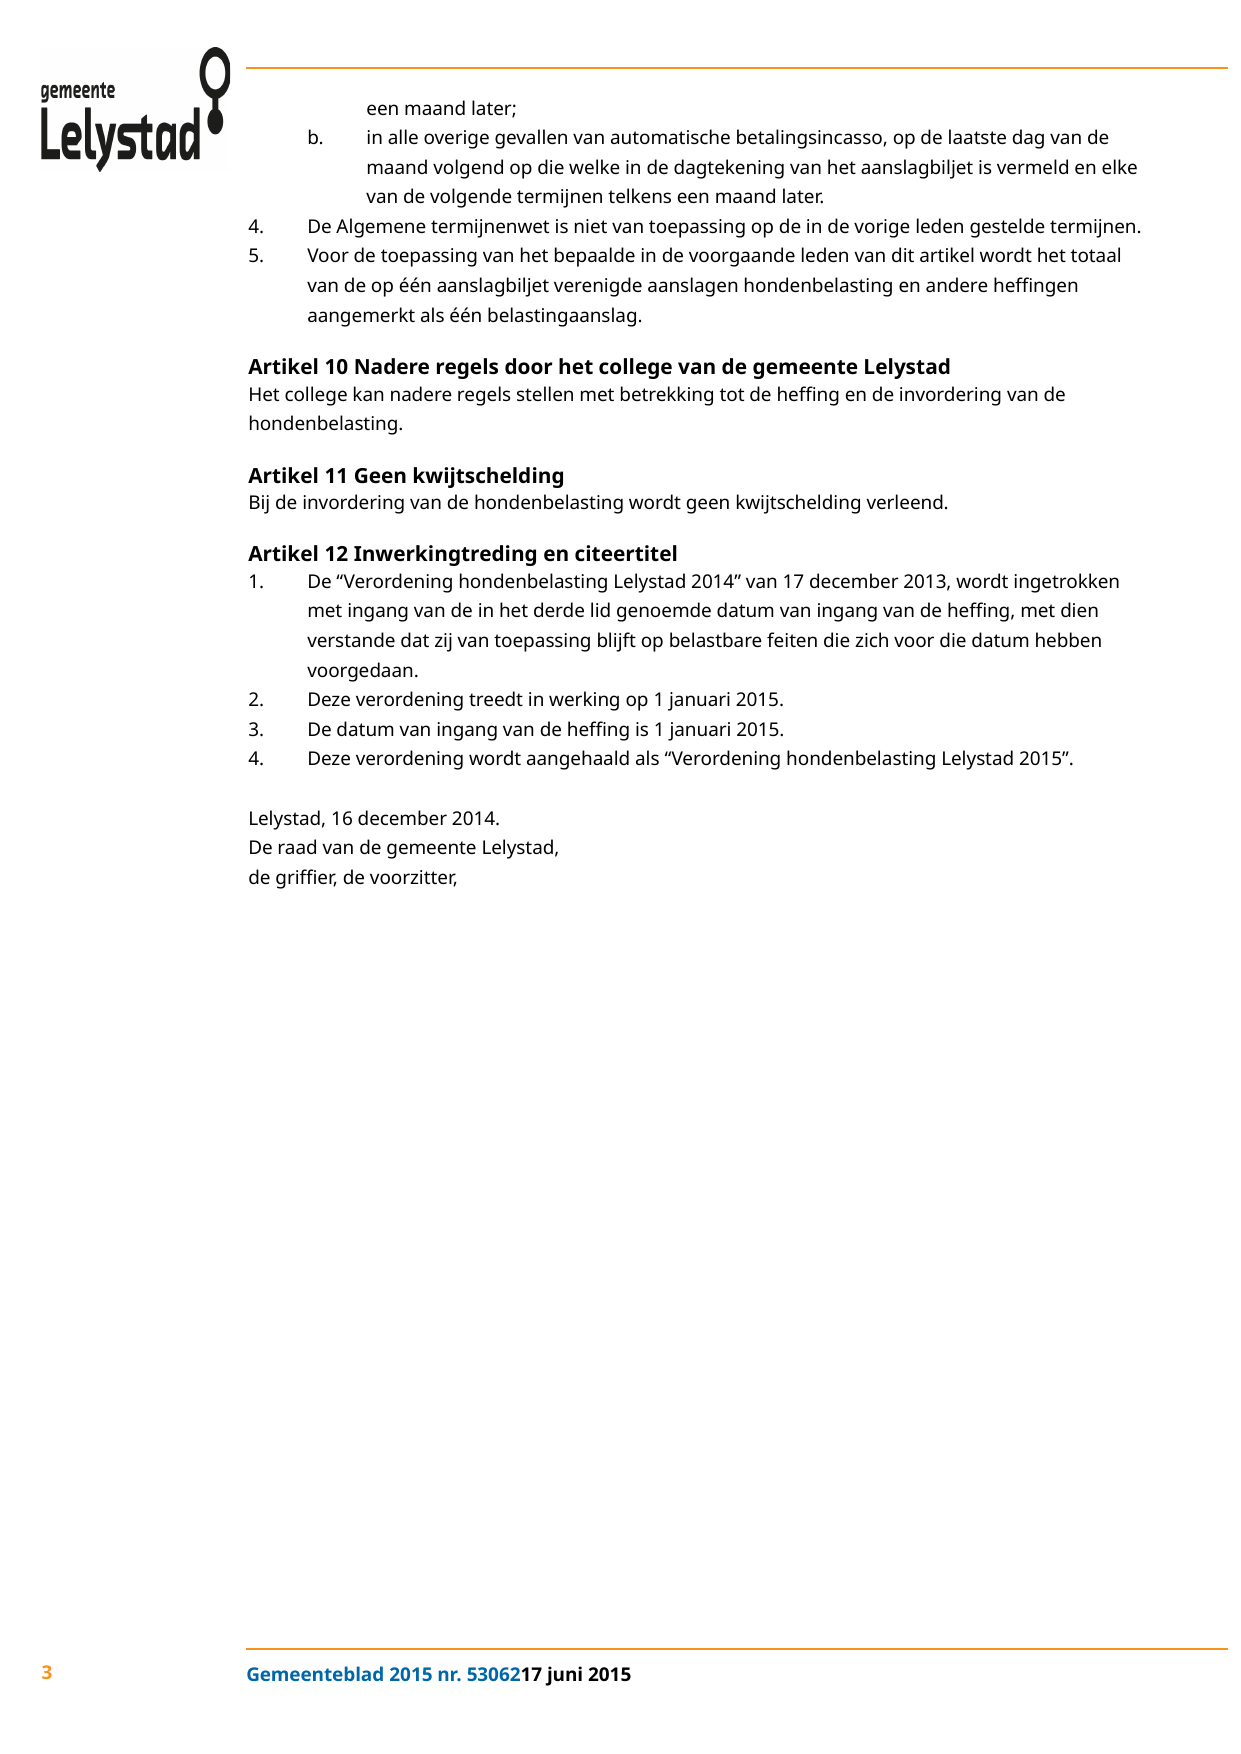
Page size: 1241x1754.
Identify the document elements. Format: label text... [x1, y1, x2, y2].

text Artikel 12 Inwerkingtreding en citeertitel [248, 539, 1152, 568]
list Deze verordening wordt aangehaald als “Verordening hondenbelasting Lelystad 2015”. [248, 746, 1152, 771]
list in alle overige gevallen van automatische betalingsincasso, op de laatste dag van de maand volgend op die welke in de dagtekening van het aanslagbiljet is vermeld en elke van de volgende termijnen telkens een maand later. [307, 124, 1152, 209]
text De raad van de gemeente Lelystad, [248, 834, 1152, 860]
text Het college kan nadere regels stellen met betrekking tot de heffing en de invordering van de hondenbelasting. [248, 381, 1152, 436]
text Bij de invordering van de hondenbelasting wordt geen kwijtschelding verleend. [248, 489, 1152, 515]
list De Algemene termijnenwet is niet van toepassing op de in de vorige leden gestelde termijnen. [248, 213, 1152, 239]
list De datum van ingang van de heffing is 1 januari 2015. [248, 716, 1152, 742]
list Voor de toepassing van het bepaalde in de voorgaande leden van dit artikel wordt het totaal van de op één aanslagbiljet verenigde aanslagen hondenbelasting en andere heffingen aangemerkt als één belastingaanslag. [248, 243, 1152, 328]
text Artikel 10 Nadere regels door het college van de gemeente Lelystad [248, 352, 1152, 381]
picture [41, 47, 231, 172]
list Deze verordening treedt in werking op 1 januari 2015. [248, 686, 1152, 712]
text Artikel 11 Geen kwijtschelding [248, 461, 1152, 489]
list De “Verordening hondenbelasting Lelystad 2014” van 17 december 2013, wordt ingetrokken met ingang van de in het derde lid genoemde datum van ingang van de heffing, met dien verstande dat zij van toepassing blijft op belastbare feiten die zich voor die datum hebben voorgedaan. [248, 568, 1152, 682]
text Lelystad, 16 december 2014. [248, 805, 1152, 830]
list een maand later; [307, 95, 1152, 121]
text de griffier, de voorzitter, [248, 864, 1152, 889]
